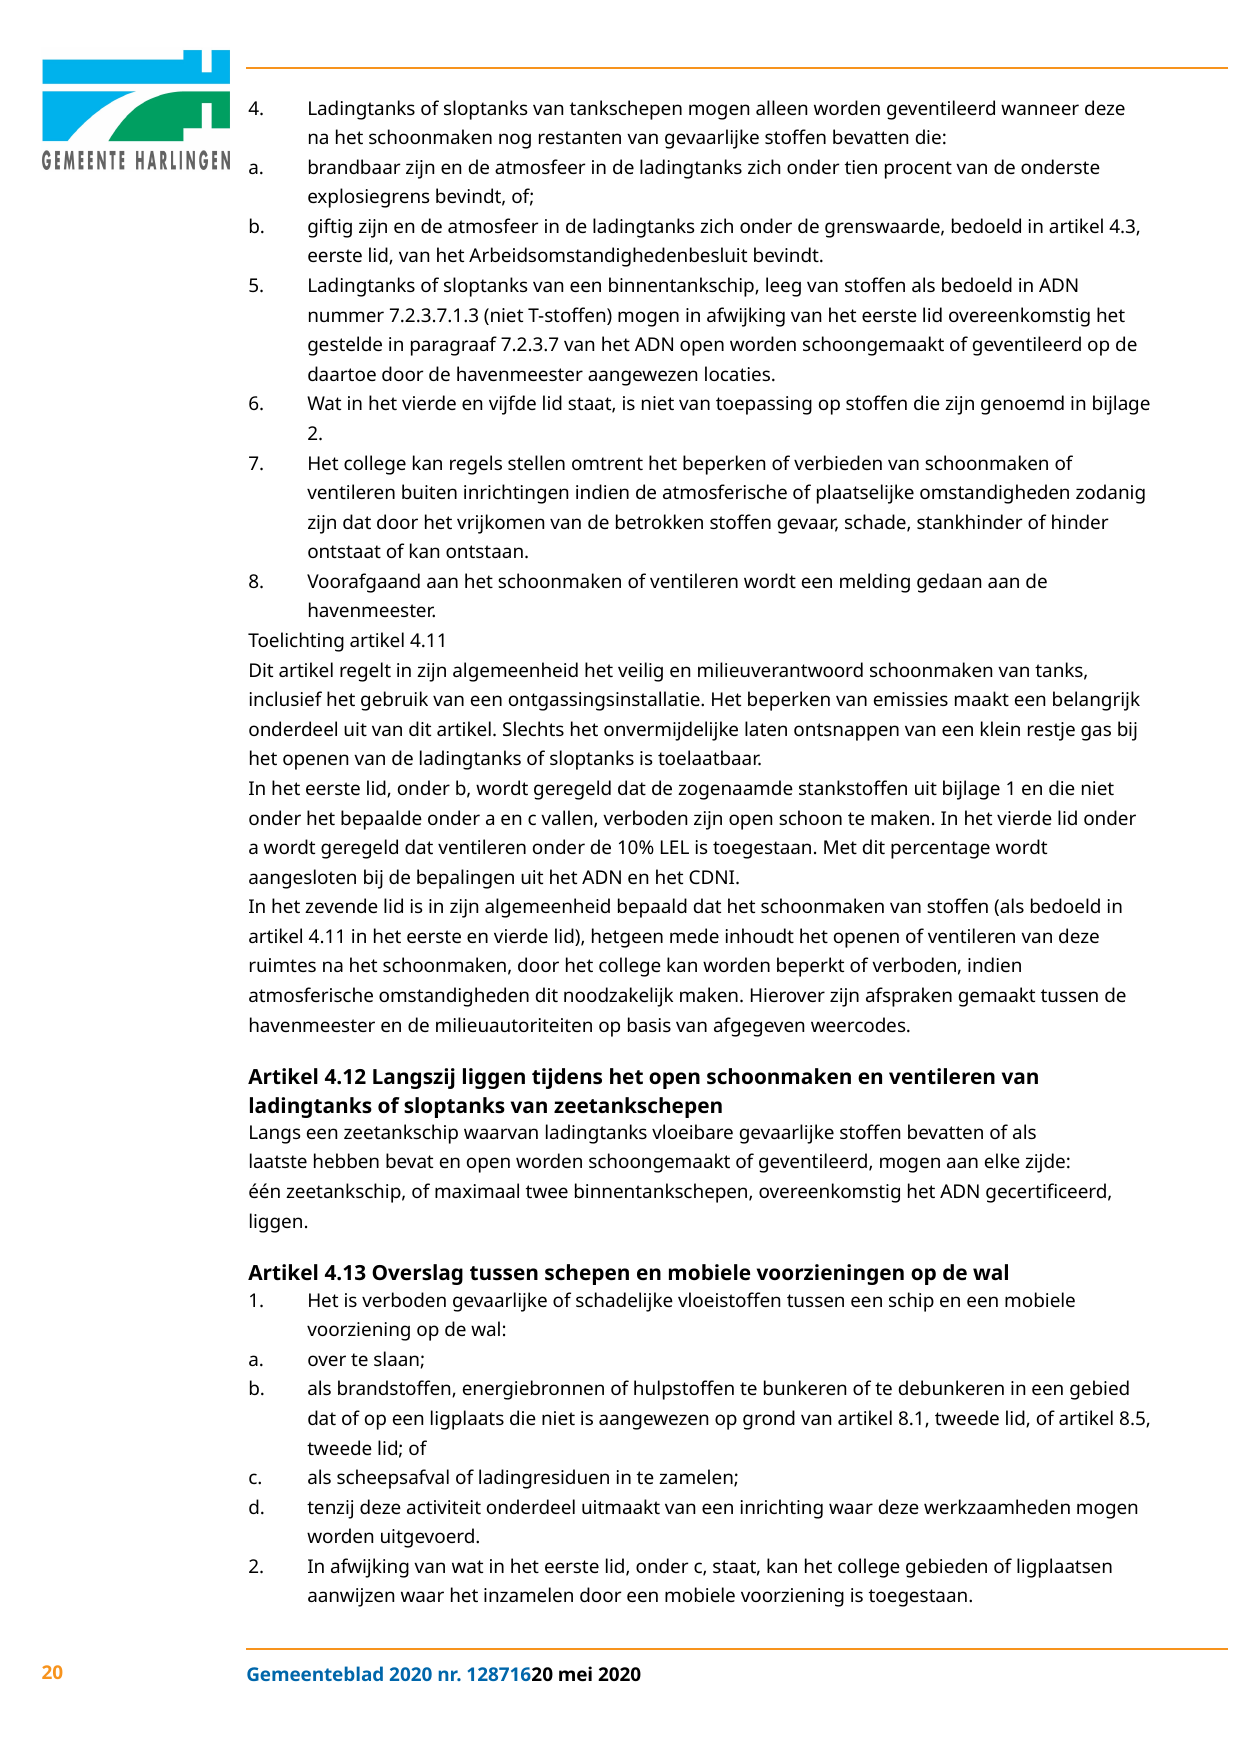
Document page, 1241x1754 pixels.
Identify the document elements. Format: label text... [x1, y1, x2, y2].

text laatste hebben bevat en open worden schoongemaakt of geventileerd, mogen aan elke zijde: [248, 1149, 1152, 1174]
picture [41, 47, 231, 172]
text Langs een zeetankschip waarvan ladingtanks vloeibare gevaarlijke stoffen bevatten of als [248, 1119, 1152, 1145]
text In het eerste lid, onder b, wordt geregeld dat de zogenaamde stankstoffen uit bijlage 1 en die niet onder het bepaalde onder a en c vallen, verboden zijn open schoon te maken. In het vierde lid onder a wordt geregeld dat ventileren onder de 10% LEL is toegestaan. Met dit percentage wordt aangesloten bij de bepalingen uit het ADN en het CDNI. [248, 775, 1152, 890]
list Ladingtanks of sloptanks van een binnentankschip, leeg van stoffen als bedoeld in ADN nummer 7.2.3.7.1.3 (niet T-stoffen) mogen in afwijking van het eerste lid overeenkomstig het gestelde in paragraaf 7.2.3.7 van het ADN open worden schoongemaakt of geventileerd op de daartoe door de havenmeester aangewezen locaties. [248, 272, 1152, 387]
text Toelichting artikel 4.11 [248, 627, 1152, 653]
list giftig zijn en de atmosfeer in de ladingtanks zich onder de grenswaarde, bedoeld in artikel 4.3, eerste lid, van het Arbeidsomstandighedenbesluit bevindt. [248, 213, 1152, 268]
list als brandstoffen, energiebronnen of hulpstoffen te bunkeren of te debunkeren in een gebied dat of op een ligplaats die niet is aangewezen op grond van artikel 8.1, tweede lid, of artikel 8.5, tweede lid; of [248, 1376, 1152, 1460]
list Het college kan regels stellen omtrent het beperken of verbieden van schoonmaken of ventileren buiten inrichtingen indien de atmosferische of plaatselijke omstandigheden zodanig zijn dat door het vrijkomen van de betrokken stoffen gevaar, schade, stankhinder of hinder ontstaat of kan ontstaan. [248, 450, 1152, 564]
list tenzij deze activiteit onderdeel uitmaakt van een inrichting waar deze werkzaamheden mogen worden uitgevoerd. [248, 1494, 1152, 1549]
list brandbaar zijn en de atmosfeer in de ladingtanks zich onder tien procent van de onderste explosiegrens bevindt, of; [248, 154, 1152, 209]
text één zeetankschip, of maximaal twee binnentankschepen, overeenkomstig het ADN gecertificeerd, [248, 1178, 1152, 1204]
text liggen. [248, 1208, 1152, 1234]
list Het is verboden gevaarlijke of schadelijke vloeistoffen tussen een schip en een mobiele voorziening op de wal: [248, 1287, 1152, 1342]
text Artikel 4.13 Overslag tussen schepen en mobiele voorzieningen op de wal [248, 1258, 1152, 1287]
text Artikel 4.12 Langszij liggen tijdens het open schoonmaken en ventileren van ladingtanks of sloptanks van zeetankschepen [248, 1062, 1152, 1119]
text In het zevende lid is in zijn algemeenheid bepaald dat het schoonmaken van stoffen (als bedoeld in artikel 4.11 in het eerste en vierde lid), hetgeen mede inhoudt het openen of ventileren van deze ruimtes na het schoonmaken, door het college kan worden beperkt of verboden, indien atmosferische omstandigheden dit noodzakelijk maken. Hierover zijn afspraken gemaakt tussen de havenmeester en de milieuautoriteiten op basis van afgegeven weercodes. [248, 893, 1152, 1038]
list Wat in het vierde en vijfde lid staat, is niet van toepassing op stoffen die zijn genoemd in bijlage 2. [248, 391, 1152, 446]
list In afwijking van wat in het eerste lid, onder c, staat, kan het college gebieden of ligplaatsen aanwijzen waar het inzamelen door een mobiele voorziening is toegestaan. [248, 1553, 1152, 1608]
text Dit artikel regelt in zijn algemeenheid het veilig en milieuverantwoord schoonmaken van tanks, inclusief het gebruik van een ontgassingsinstallatie. Het beperken van emissies maakt een belangrijk onderdeel uit van dit artikel. Slechts het onvermijdelijke laten ontsnappen van een klein restje gas bij het openen van de ladingtanks of sloptanks is toelaatbaar. [248, 657, 1152, 771]
list Voorafgaand aan het schoonmaken of ventileren wordt een melding gedaan aan de havenmeester. [248, 568, 1152, 623]
list over te slaan; [248, 1346, 1152, 1372]
list als scheepsafval of ladingresiduen in te zamelen; [248, 1464, 1152, 1490]
list Ladingtanks of sloptanks van tankschepen mogen alleen worden geventileerd wanneer deze na het schoonmaken nog restanten van gevaarlijke stoffen bevatten die: [248, 95, 1152, 150]
